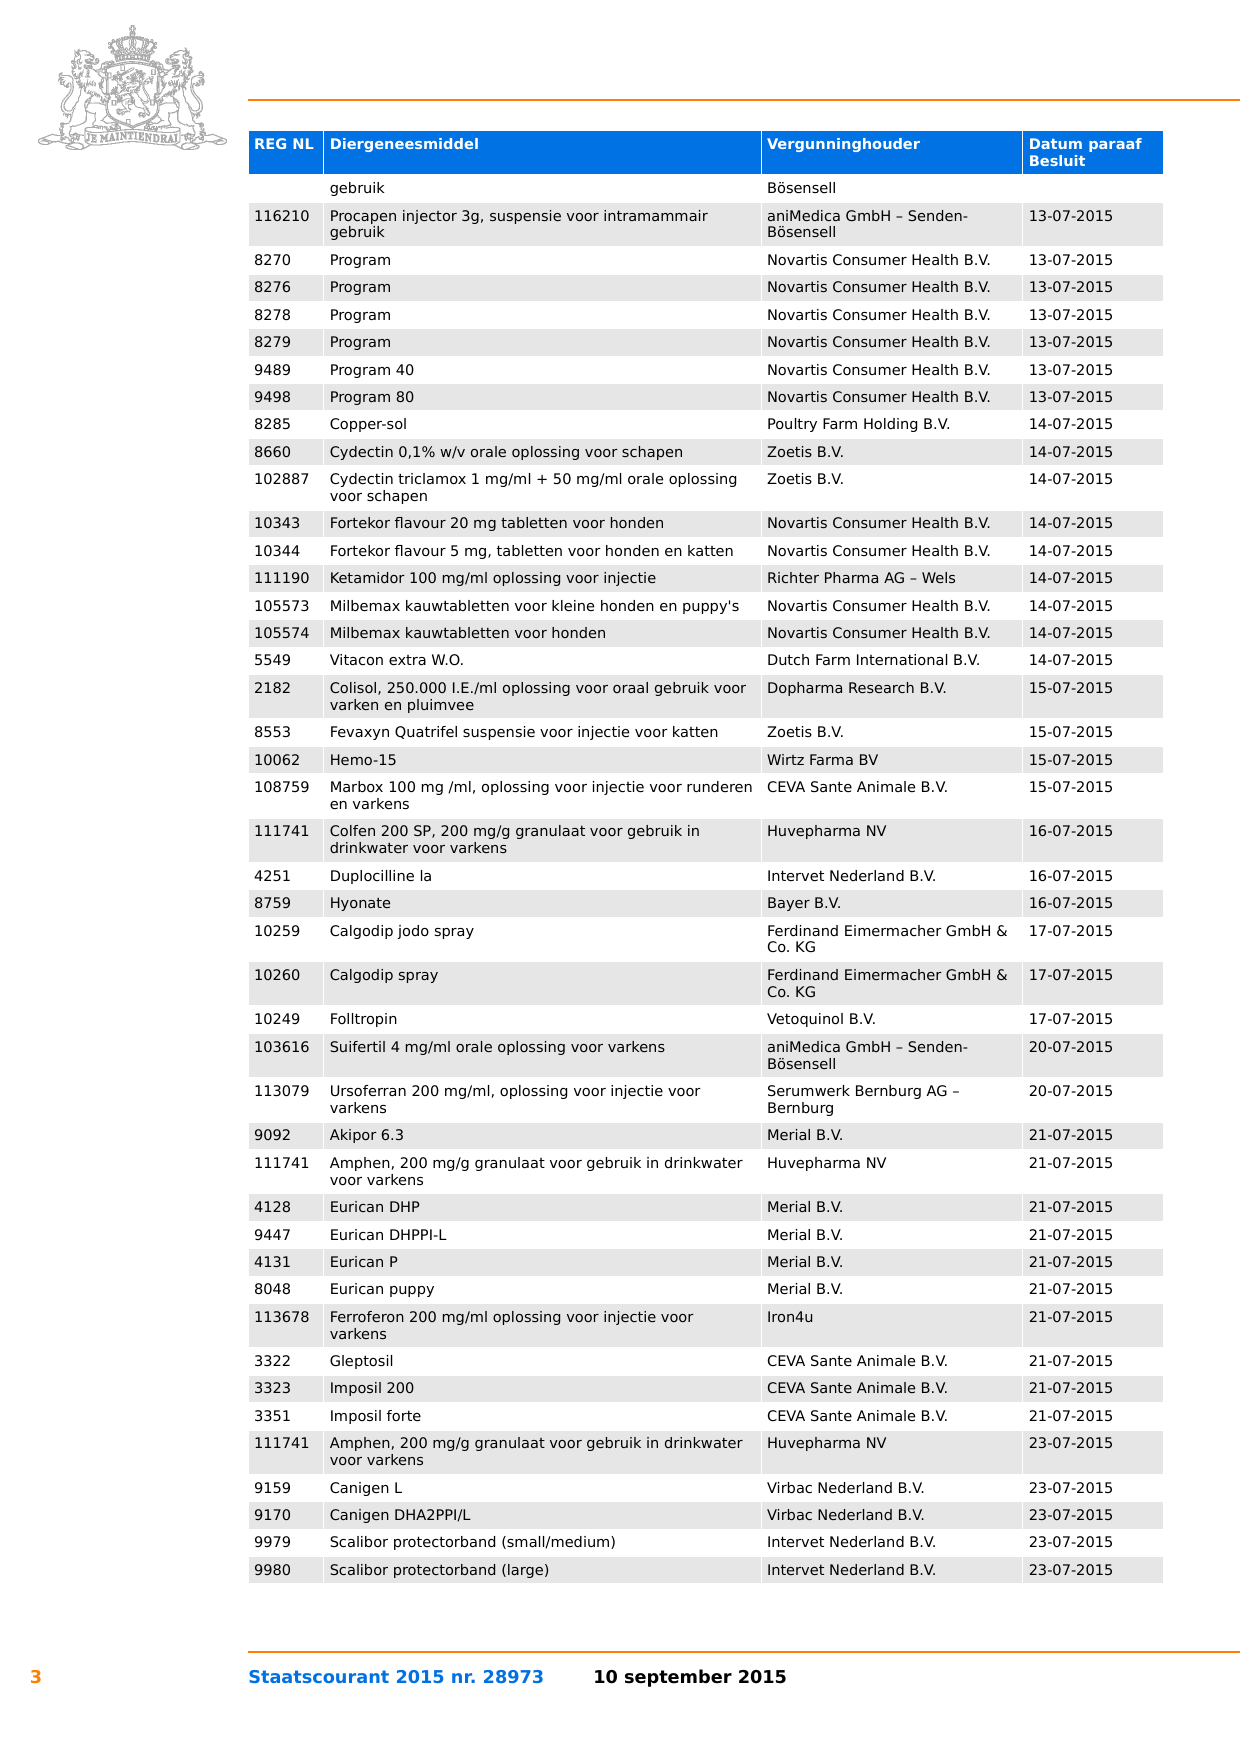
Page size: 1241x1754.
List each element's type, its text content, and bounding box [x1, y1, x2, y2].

table_cell CEVA Sante Animale B.V. [762, 1403, 1022, 1429]
table_cell Ferdinand Eimermacher GmbH & Co. KG [762, 962, 1022, 1005]
table_cell Calgodip spray [324, 962, 761, 1005]
table_cell 9498 [249, 384, 323, 410]
table_cell 16-07-2015 [1023, 890, 1163, 917]
table_cell 8048 [249, 1277, 323, 1303]
table_cell 13-07-2015 [1023, 329, 1163, 356]
table_cell 105573 [249, 593, 323, 619]
table_cell 21-07-2015 [1023, 1376, 1163, 1402]
table_cell 10343 [249, 511, 323, 537]
table_cell [1023, 175, 1163, 202]
table_cell 9447 [249, 1222, 323, 1248]
table_cell 9980 [249, 1557, 323, 1583]
table_cell Colisol, 250.000 I.E./ml oplossing voor oraal gebruik voor varken en pluimvee [324, 675, 761, 718]
table_cell 10062 [249, 747, 323, 773]
table_cell 8285 [249, 411, 323, 438]
table_cell 23-07-2015 [1023, 1502, 1163, 1529]
table_cell 102887 [249, 466, 323, 509]
table_cell 8279 [249, 329, 323, 356]
table_cell Novartis Consumer Health B.V. [762, 247, 1022, 273]
table_cell 8660 [249, 439, 323, 465]
table_cell CEVA Sante Animale B.V. [762, 1348, 1022, 1375]
table_cell 17-07-2015 [1023, 962, 1163, 1005]
table_cell Novartis Consumer Health B.V. [762, 538, 1022, 564]
table_cell 111741 [249, 1431, 323, 1474]
table_cell Huvepharma NV [762, 1431, 1022, 1474]
table_cell Program [324, 329, 761, 356]
table_cell Huvepharma NV [762, 819, 1022, 862]
table_cell Canigen L [324, 1475, 761, 1501]
table_cell Akipor 6.3 [324, 1123, 761, 1149]
table_cell Ferroferon 200 mg/ml oplossing voor injectie voor varkens [324, 1304, 761, 1347]
table_cell 14-07-2015 [1023, 411, 1163, 438]
table_cell 8553 [249, 719, 323, 746]
table_cell 5549 [249, 648, 323, 674]
table_cell Duplocilline la [324, 863, 761, 889]
table_cell 21-07-2015 [1023, 1403, 1163, 1429]
table_cell 4131 [249, 1249, 323, 1276]
table_cell 14-07-2015 [1023, 593, 1163, 619]
table_cell 16-07-2015 [1023, 863, 1163, 889]
table_cell Poultry Farm Holding B.V. [762, 411, 1022, 438]
table_cell 21-07-2015 [1023, 1304, 1163, 1347]
table_cell 103616 [249, 1034, 323, 1077]
table_cell Intervet Nederland B.V. [762, 1557, 1022, 1583]
table_cell 15-07-2015 [1023, 719, 1163, 746]
table_cell Novartis Consumer Health B.V. [762, 275, 1022, 301]
table_cell Merial B.V. [762, 1277, 1022, 1303]
table_cell 13-07-2015 [1023, 275, 1163, 301]
table_cell 111741 [249, 1150, 323, 1193]
table_cell Iron4u [762, 1304, 1022, 1347]
table_cell 14-07-2015 [1023, 565, 1163, 592]
table_cell 20-07-2015 [1023, 1078, 1163, 1122]
table_cell CEVA Sante Animale B.V. [762, 1376, 1022, 1402]
table_cell 2182 [249, 675, 323, 718]
table_cell Fevaxyn Quatrifel suspensie voor injectie voor katten [324, 719, 761, 746]
table_cell Calgodip jodo spray [324, 918, 761, 961]
table_header Diergeneesmiddel [324, 131, 761, 174]
table_cell Cydectin 0,1% w/v orale oplossing voor schapen [324, 439, 761, 465]
table_cell Scalibor protectorband (small/medium) [324, 1530, 761, 1556]
table_cell 108759 [249, 774, 323, 817]
table_cell 3351 [249, 1403, 323, 1429]
table_cell 21-07-2015 [1023, 1348, 1163, 1375]
table_cell Virbac Nederland B.V. [762, 1475, 1022, 1501]
table_cell Scalibor protectorband (large) [324, 1557, 761, 1583]
table_cell 13-07-2015 [1023, 384, 1163, 410]
table_cell Novartis Consumer Health B.V. [762, 357, 1022, 383]
table_cell 13-07-2015 [1023, 357, 1163, 383]
table_cell Ketamidor 100 mg/ml oplossing voor injectie [324, 565, 761, 592]
table_cell 13-07-2015 [1023, 203, 1163, 246]
table_cell 113678 [249, 1304, 323, 1347]
table_cell 23-07-2015 [1023, 1475, 1163, 1501]
table_cell Cydectin triclamox 1 mg/ml + 50 mg/ml orale oplossing voor schapen [324, 466, 761, 509]
table_header Vergunninghouder [762, 131, 1022, 174]
table_cell [249, 175, 323, 202]
table_header Datum paraaf Besluit [1023, 131, 1163, 174]
table_cell 13-07-2015 [1023, 247, 1163, 273]
table_cell Novartis Consumer Health B.V. [762, 329, 1022, 356]
picture [38, 25, 227, 150]
table_cell Imposil forte [324, 1403, 761, 1429]
table_cell aniMedica GmbH – Senden-Bösensell [762, 1034, 1022, 1077]
table_cell Bösensell [762, 175, 1022, 202]
table_cell 8759 [249, 890, 323, 917]
table_cell 3323 [249, 1376, 323, 1402]
table_cell 113079 [249, 1078, 323, 1122]
table_cell 9170 [249, 1502, 323, 1529]
table_cell 9979 [249, 1530, 323, 1556]
table_cell Wirtz Farma BV [762, 747, 1022, 773]
table_cell Merial B.V. [762, 1249, 1022, 1276]
table_cell Richter Pharma AG – Wels [762, 565, 1022, 592]
table_cell Program 80 [324, 384, 761, 410]
table_cell Suifertil 4 mg/ml orale oplossing voor varkens [324, 1034, 761, 1077]
table_cell 14-07-2015 [1023, 538, 1163, 564]
table_cell Novartis Consumer Health B.V. [762, 620, 1022, 647]
table_cell Eurican DHP [324, 1194, 761, 1221]
table_cell Virbac Nederland B.V. [762, 1502, 1022, 1529]
table_cell Canigen DHA2PPI/L [324, 1502, 761, 1529]
table_cell 14-07-2015 [1023, 511, 1163, 537]
table_cell 116210 [249, 203, 323, 246]
table_cell 111190 [249, 565, 323, 592]
table_cell 111741 [249, 819, 323, 862]
table_cell Procapen injector 3g, suspensie voor intramammair gebruik [324, 203, 761, 246]
table_cell 15-07-2015 [1023, 675, 1163, 718]
table_cell Marbox 100 mg /ml, oplossing voor injectie voor runderen en varkens [324, 774, 761, 817]
table_cell Zoetis B.V. [762, 719, 1022, 746]
table_cell Novartis Consumer Health B.V. [762, 593, 1022, 619]
table_cell 14-07-2015 [1023, 620, 1163, 647]
table_cell Zoetis B.V. [762, 439, 1022, 465]
table_cell 9159 [249, 1475, 323, 1501]
table_cell 10259 [249, 918, 323, 961]
table_cell 9489 [249, 357, 323, 383]
table_cell Gleptosil [324, 1348, 761, 1375]
table_cell 16-07-2015 [1023, 819, 1163, 862]
table_cell Eurican P [324, 1249, 761, 1276]
table_cell Colfen 200 SP, 200 mg/g granulaat voor gebruik in drinkwater voor varkens [324, 819, 761, 862]
table_cell Fortekor flavour 20 mg tabletten voor honden [324, 511, 761, 537]
table_cell Imposil 200 [324, 1376, 761, 1402]
table_cell 21-07-2015 [1023, 1194, 1163, 1221]
table_cell CEVA Sante Animale B.V. [762, 774, 1022, 817]
table_cell 21-07-2015 [1023, 1277, 1163, 1303]
table_cell 14-07-2015 [1023, 648, 1163, 674]
table_cell Hemo-15 [324, 747, 761, 773]
table_cell 21-07-2015 [1023, 1222, 1163, 1248]
table_cell aniMedica GmbH – Senden-Bösensell [762, 203, 1022, 246]
table_cell 23-07-2015 [1023, 1530, 1163, 1556]
table_cell Dopharma Research B.V. [762, 675, 1022, 718]
table_cell Milbemax kauwtabletten voor honden [324, 620, 761, 647]
table_cell Hyonate [324, 890, 761, 917]
table_cell Ursoferran 200 mg/ml, oplossing voor injectie voor varkens [324, 1078, 761, 1122]
table_cell 105574 [249, 620, 323, 647]
table_cell 15-07-2015 [1023, 774, 1163, 817]
table_cell Dutch Farm International B.V. [762, 648, 1022, 674]
table_cell Novartis Consumer Health B.V. [762, 302, 1022, 328]
table_cell 21-07-2015 [1023, 1150, 1163, 1193]
table_cell 8278 [249, 302, 323, 328]
table_cell 10249 [249, 1006, 323, 1033]
table_cell Eurican DHPPI-L [324, 1222, 761, 1248]
table_cell Fortekor flavour 5 mg, tabletten voor honden en katten [324, 538, 761, 564]
table_cell Merial B.V. [762, 1194, 1022, 1221]
table_cell Huvepharma NV [762, 1150, 1022, 1193]
table_cell 3322 [249, 1348, 323, 1375]
table_cell 4128 [249, 1194, 323, 1221]
table_cell Intervet Nederland B.V. [762, 1530, 1022, 1556]
table_cell 15-07-2015 [1023, 747, 1163, 773]
table_header REG NL [249, 131, 323, 174]
table_cell Intervet Nederland B.V. [762, 863, 1022, 889]
table_cell 4251 [249, 863, 323, 889]
table_cell Novartis Consumer Health B.V. [762, 511, 1022, 537]
table_cell 23-07-2015 [1023, 1431, 1163, 1474]
table_cell 10260 [249, 962, 323, 1005]
table_cell Program [324, 275, 761, 301]
table_cell Milbemax kauwtabletten voor kleine honden en puppy's [324, 593, 761, 619]
table_cell Ferdinand Eimermacher GmbH & Co. KG [762, 918, 1022, 961]
table_cell 21-07-2015 [1023, 1249, 1163, 1276]
table_cell 10344 [249, 538, 323, 564]
table_cell 13-07-2015 [1023, 302, 1163, 328]
table_cell Bayer B.V. [762, 890, 1022, 917]
table_cell Zoetis B.V. [762, 466, 1022, 509]
table_cell 14-07-2015 [1023, 439, 1163, 465]
table_cell Novartis Consumer Health B.V. [762, 384, 1022, 410]
table_cell Merial B.V. [762, 1222, 1022, 1248]
table_cell Amphen, 200 mg/g granulaat voor gebruik in drinkwater voor varkens [324, 1150, 761, 1193]
table_cell Eurican puppy [324, 1277, 761, 1303]
table_cell Copper-sol [324, 411, 761, 438]
table_cell 8270 [249, 247, 323, 273]
table_cell 17-07-2015 [1023, 918, 1163, 961]
table_cell Program 40 [324, 357, 761, 383]
table_cell Merial B.V. [762, 1123, 1022, 1149]
table_cell Vetoquinol B.V. [762, 1006, 1022, 1033]
table_cell 8276 [249, 275, 323, 301]
table_cell Amphen, 200 mg/g granulaat voor gebruik in drinkwater voor varkens [324, 1431, 761, 1474]
table_cell 21-07-2015 [1023, 1123, 1163, 1149]
table_cell Program [324, 302, 761, 328]
table_cell 9092 [249, 1123, 323, 1149]
table_cell Folltropin [324, 1006, 761, 1033]
table_cell 23-07-2015 [1023, 1557, 1163, 1583]
table_cell Serumwerk Bernburg AG – Bernburg [762, 1078, 1022, 1122]
table_cell 14-07-2015 [1023, 466, 1163, 509]
table_cell Program [324, 247, 761, 273]
table_cell 17-07-2015 [1023, 1006, 1163, 1033]
table_cell 20-07-2015 [1023, 1034, 1163, 1077]
table_cell Vitacon extra W.O. [324, 648, 761, 674]
table_cell gebruik [324, 175, 761, 202]
